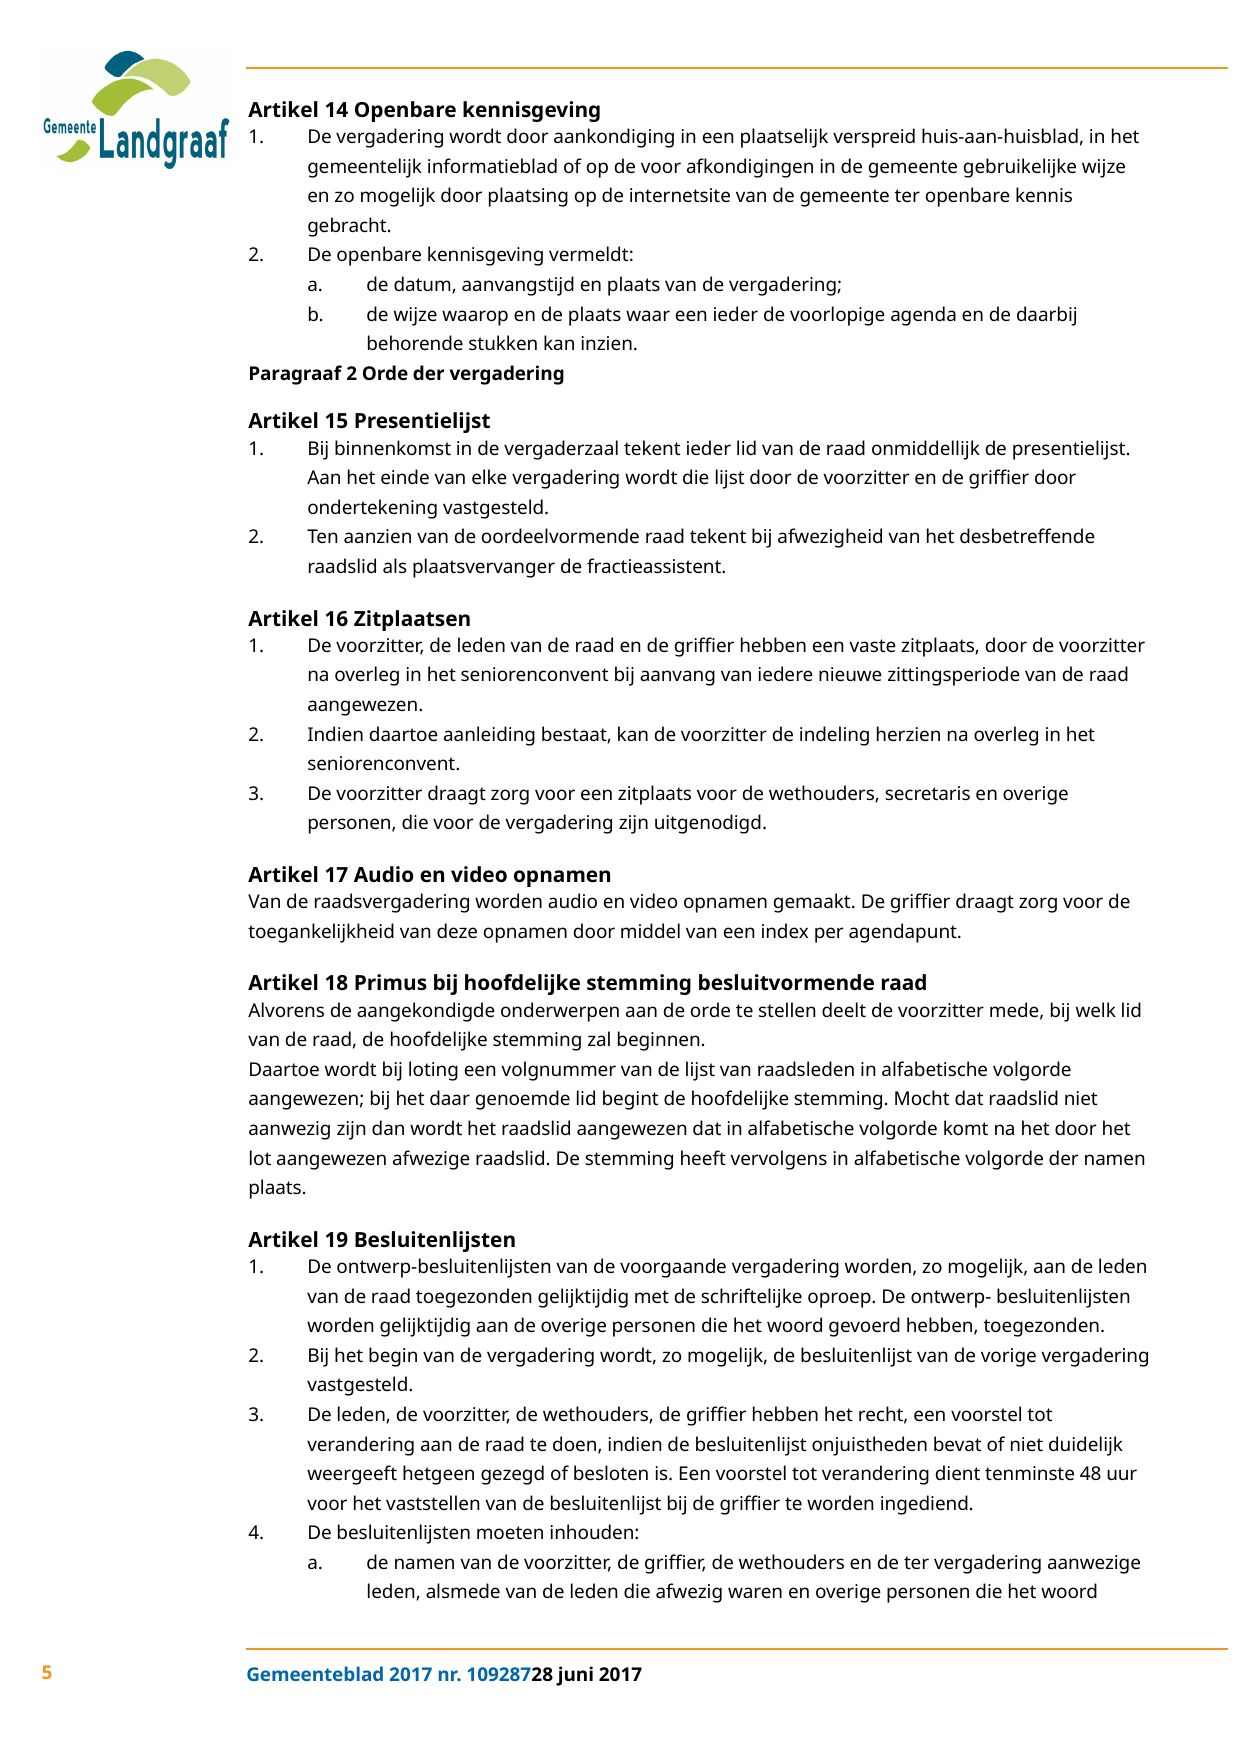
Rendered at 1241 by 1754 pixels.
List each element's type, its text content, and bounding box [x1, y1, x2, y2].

text Paragraaf 2 Orde der vergadering [248, 360, 1152, 386]
text Alvorens de aangekondigde onderwerpen aan de orde te stellen deelt de voorzitter mede, bij welk lid van de raad, de hoofdelijke stemming zal beginnen. [248, 997, 1152, 1052]
list De vergadering wordt door aankondiging in een plaatselijk verspreid huis-aan-huisblad, in het gemeentelijk informatieblad of op de voor afkondigingen in de gemeente gebruikelijke wijze en zo mogelijk door plaatsing op de internetsite van de gemeente ter openbare kennis gebracht. [248, 123, 1152, 238]
list de datum, aanvangstijd en plaats van de vergadering; [307, 271, 1152, 297]
text Artikel 18 Primus bij hoofdelijke stemming besluitvormende raad [248, 968, 1152, 997]
list de wijze waarop en de plaats waar een ieder de voorlopige agenda en de daarbij behorende stukken kan inzien. [307, 301, 1152, 356]
text Van de raadsvergadering worden audio en video opnamen gemaakt. De griffier draagt zorg voor de toegankelijkheid van deze opnamen door middel van een index per agendapunt. [248, 888, 1152, 944]
text Artikel 17 Audio en video opnamen [248, 860, 1152, 888]
list Indien daartoe aanleiding bestaat, kan de voorzitter de indeling herzien na overleg in het seniorenconvent. [248, 721, 1152, 776]
list De openbare kennisgeving vermeldt: [248, 242, 1152, 267]
list De ontwerp-besluitenlijsten van de voorgaande vergadering worden, zo mogelijk, aan de leden van de raad toegezonden gelijktijdig met de schriftelijke oproep. De ontwerp- besluitenlijsten worden gelijktijdig aan de overige personen die het woord gevoerd hebben, toegezonden. [248, 1253, 1152, 1338]
text aangewezen; bij het daar genoemde lid begint de hoofdelijke stemming. Mocht dat raadslid niet aanwezig zijn dan wordt het raadslid aangewezen dat in alfabetische volgorde komt na het door het lot aangewezen afwezige raadslid. De stemming heeft vervolgens in alfabetische volgorde der namen plaats. [248, 1086, 1152, 1200]
list de namen van de voorzitter, de griffier, de wethouders en de ter vergadering aanwezige leden, alsmede van de leden die afwezig waren en overige personen die het woord [307, 1549, 1152, 1604]
text Artikel 16 Zitplaatsen [248, 604, 1152, 632]
list De besluitenlijsten moeten inhouden: [248, 1519, 1152, 1545]
picture [41, 47, 231, 172]
list Bij het begin van de vergadering wordt, zo mogelijk, de besluitenlijst van de vorige vergadering vastgesteld. [248, 1342, 1152, 1397]
text Daartoe wordt bij loting een volgnummer van de lijst van raadsleden in alfabetische volgorde [248, 1056, 1152, 1082]
list De leden, de voorzitter, de wethouders, de griffier hebben het recht, een voorstel tot verandering aan de raad te doen, indien de besluitenlijst onjuistheden bevat of niet duidelijk weergeeft hetgeen gezegd of besloten is. Een voorstel tot verandering dient tenminste 48 uur voor het vaststellen van de besluitenlijst bij de griffier te worden ingediend. [248, 1401, 1152, 1516]
text Artikel 14 Openbare kennisgeving [248, 95, 1152, 123]
list Bij binnenkomst in de vergaderzaal tekent ieder lid van de raad onmiddellijk de presentielijst. Aan het einde van elke vergadering wordt die lijst door de voorzitter en de griffier door ondertekening vastgesteld. [248, 435, 1152, 520]
list De voorzitter, de leden van de raad en de griffier hebben een vaste zitplaats, door de voorzitter na overleg in het seniorenconvent bij aanvang van iedere nieuwe zittingsperiode van de raad aangewezen. [248, 632, 1152, 717]
list Ten aanzien van de oordeelvormende raad tekent bij afwezigheid van het desbetreffende raadslid als plaatsvervanger de fractieassistent. [248, 524, 1152, 579]
list De voorzitter draagt zorg voor een zitplaats voor de wethouders, secretaris en overige personen, die voor de vergadering zijn uitgenodigd. [248, 780, 1152, 835]
text Artikel 15 Presentielijst [248, 406, 1152, 435]
text Artikel 19 Besluitenlijsten [248, 1225, 1152, 1253]
